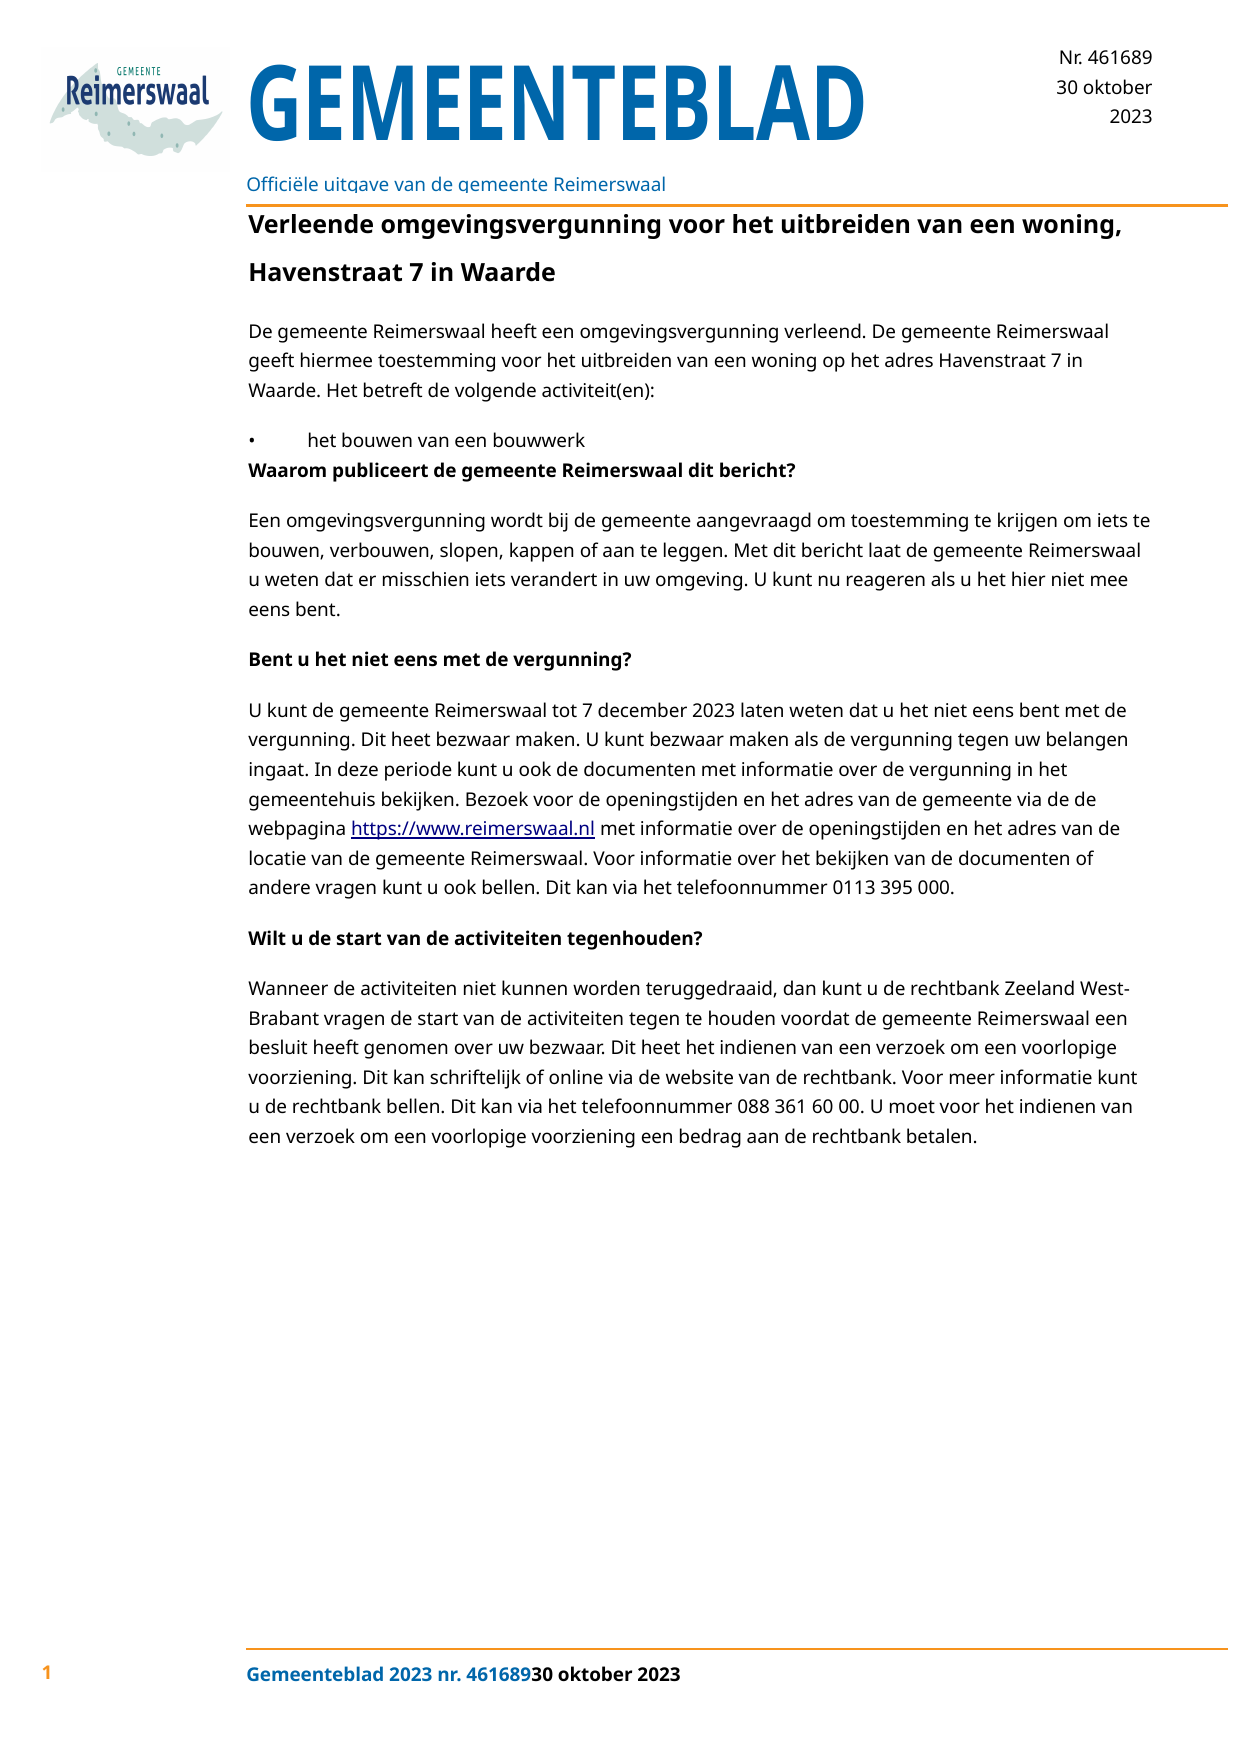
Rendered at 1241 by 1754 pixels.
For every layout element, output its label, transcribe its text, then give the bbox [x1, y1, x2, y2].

text Verleende omgevingsvergunning voor het uitbreiden van een woning, Havenstraat 7 in Waarde [248, 207, 1152, 288]
text U kunt de gemeente Reimerswaal tot 7 december 2023 laten weten dat u het niet eens bent met de vergunning. Dit heet bezwaar maken. U kunt bezwaar maken als de vergunning tegen uw belangen ingaat. In deze periode kunt u ook de documenten met informatie over de vergunning in het gemeentehuis bekijken. Bezoek voor de openingstijden en het adres van de gemeente via de de webpagina https://www.reimerswaal.nl met informatie over de openingstijden en het adres van de locatie van de gemeente Reimerswaal. Voor informatie over het bekijken van de documenten of andere vragen kunt u ook bellen. Dit kan via het telefoonnummer 0113 395 000. [248, 697, 1152, 900]
text Een omgevingsvergunning wordt bij de gemeente aangevraagd om toestemming te krijgen om iets te bouwen, verbouwen, slopen, kappen of aan te leggen. Met dit bericht laat de gemeente Reimerswaal u weten dat er misschien iets verandert in uw omgeving. U kunt nu reageren als u het hier niet mee eens bent. [248, 507, 1152, 622]
list het bouwen van een bouwwerk [248, 427, 1152, 453]
text Wilt u de start van de activiteiten tegenhouden? [248, 925, 1152, 951]
picture [41, 47, 231, 172]
text Wanneer de activiteiten niet kunnen worden teruggedraaid, dan kunt u de rechtbank Zeeland West-Brabant vragen de start van de activiteiten tegen te houden voordat de gemeente Reimerswaal een besluit heeft genomen over uw bezwaar. Dit heet het indienen van een verzoek om een voorlopige voorziening. Dit kan schriftelijk of online via de website van de rechtbank. Voor meer informatie kunt u de rechtbank bellen. Dit kan via het telefoonnummer 088 361 60 00. U moet voor het indienen van een verzoek om een voorlopige voorziening een bedrag aan de rechtbank betalen. [248, 975, 1152, 1149]
text Waarom publiceert de gemeente Reimerswaal dit bericht? [248, 457, 1152, 483]
text Bent u het niet eens met de vergunning? [248, 647, 1152, 672]
text De gemeente Reimerswaal heeft een omgevingsvergunning verleend. De gemeente Reimerswaal geeft hiermee toestemming voor het uitbreiden van een woning op het adres Havenstraat 7 in Waarde. Het betreft de volgende activiteit(en): [248, 318, 1152, 403]
